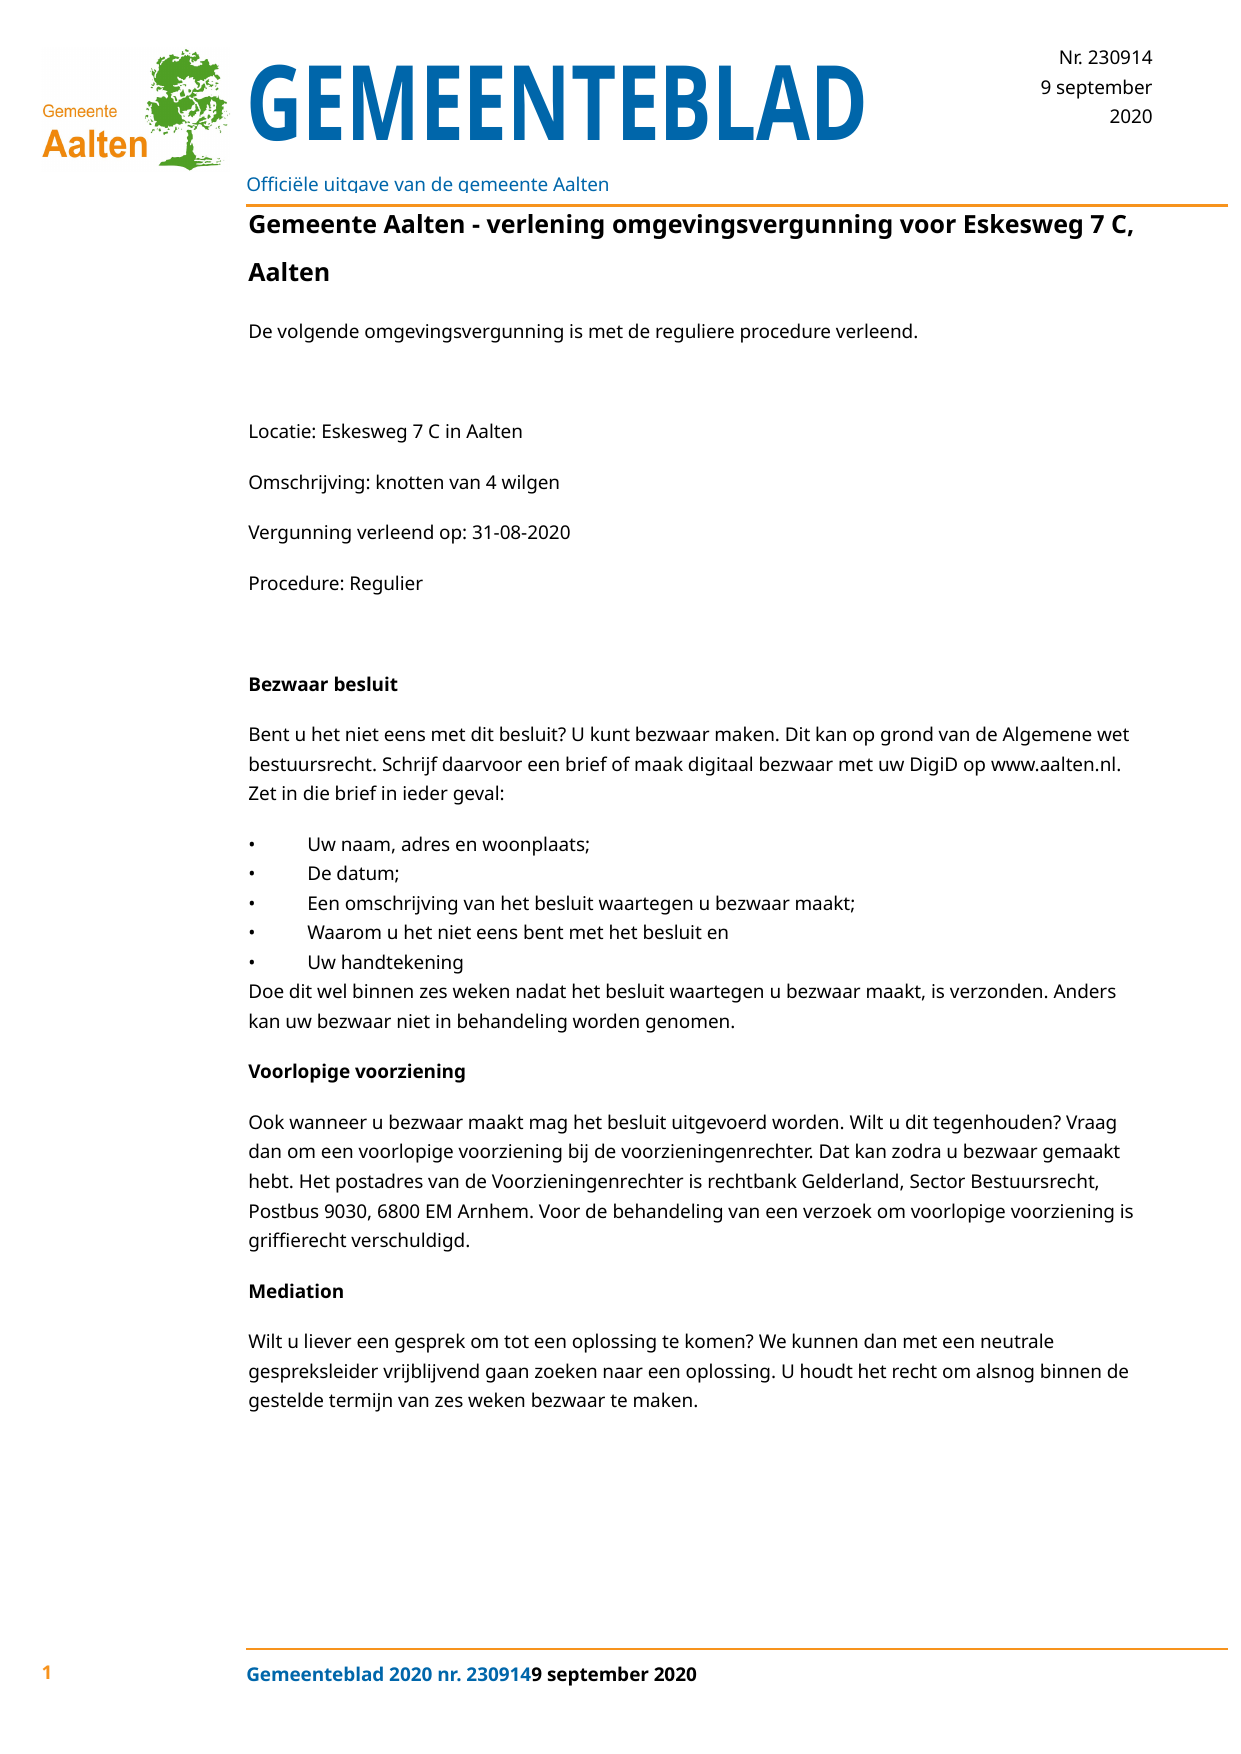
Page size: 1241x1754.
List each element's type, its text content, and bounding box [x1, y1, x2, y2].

text Locatie: Eskesweg 7 C in Aalten [248, 419, 1152, 444]
list De datum; [248, 860, 1152, 886]
text Gemeente Aalten - verlening omgevingsvergunning voor Eskesweg 7 C, Aalten [248, 207, 1152, 288]
list Uw naam, adres en woonplaats; [248, 831, 1152, 857]
text Vergunning verleend op: 31-08-2020 [248, 519, 1152, 545]
text Wilt u liever een gesprek om tot een oplossing te komen? We kunnen dan met een neutrale gespreksleider vrijblijvend gaan zoeken naar een oplossing. U houdt het recht om alsnog binnen de gestelde termijn van zes weken bezwaar te maken. [248, 1328, 1152, 1413]
text Procedure: Regulier [248, 570, 1152, 596]
text Omschrijving: knotten van 4 wilgen [248, 469, 1152, 495]
text Bezwaar besluit [248, 671, 1152, 697]
text Mediation [248, 1278, 1152, 1304]
list Uw handtekening [248, 949, 1152, 975]
text Voorlopige voorziening [248, 1059, 1152, 1084]
text De volgende omgevingsvergunning is met de reguliere procedure verleend. [248, 318, 1152, 344]
text Doe dit wel binnen zes weken nadat het besluit waartegen u bezwaar maakt, is verzonden. Anders kan uw bezwaar niet in behandeling worden genomen. [248, 979, 1152, 1034]
list Waarom u het niet eens bent met het besluit en [248, 919, 1152, 945]
text Ook wanneer u bezwaar maakt mag het besluit uitgevoerd worden. Wilt u dit tegenhouden? Vraag dan om een voorlopige voorziening bij de voorzieningenrechter. Dat kan zodra u bezwaar gemaakt hebt. Het postadres van de Voorzieningenrechter is rechtbank Gelderland, Sector Bestuursrecht, Postbus 9030, 6800 EM Arnhem. Voor de behandeling van een verzoek om voorlopige voorziening is griffierecht verschuldigd. [248, 1109, 1152, 1253]
text Bent u het niet eens met dit besluit? U kunt bezwaar maken. Dit kan op grond van de Algemene wet bestuursrecht. Schrijf daarvoor een brief of maak digitaal bezwaar met uw DigiD op www.aalten.nl. Zet in die brief in ieder geval: [248, 721, 1152, 806]
picture [41, 47, 231, 172]
list Een omschrijving van het besluit waartegen u bezwaar maakt; [248, 890, 1152, 916]
